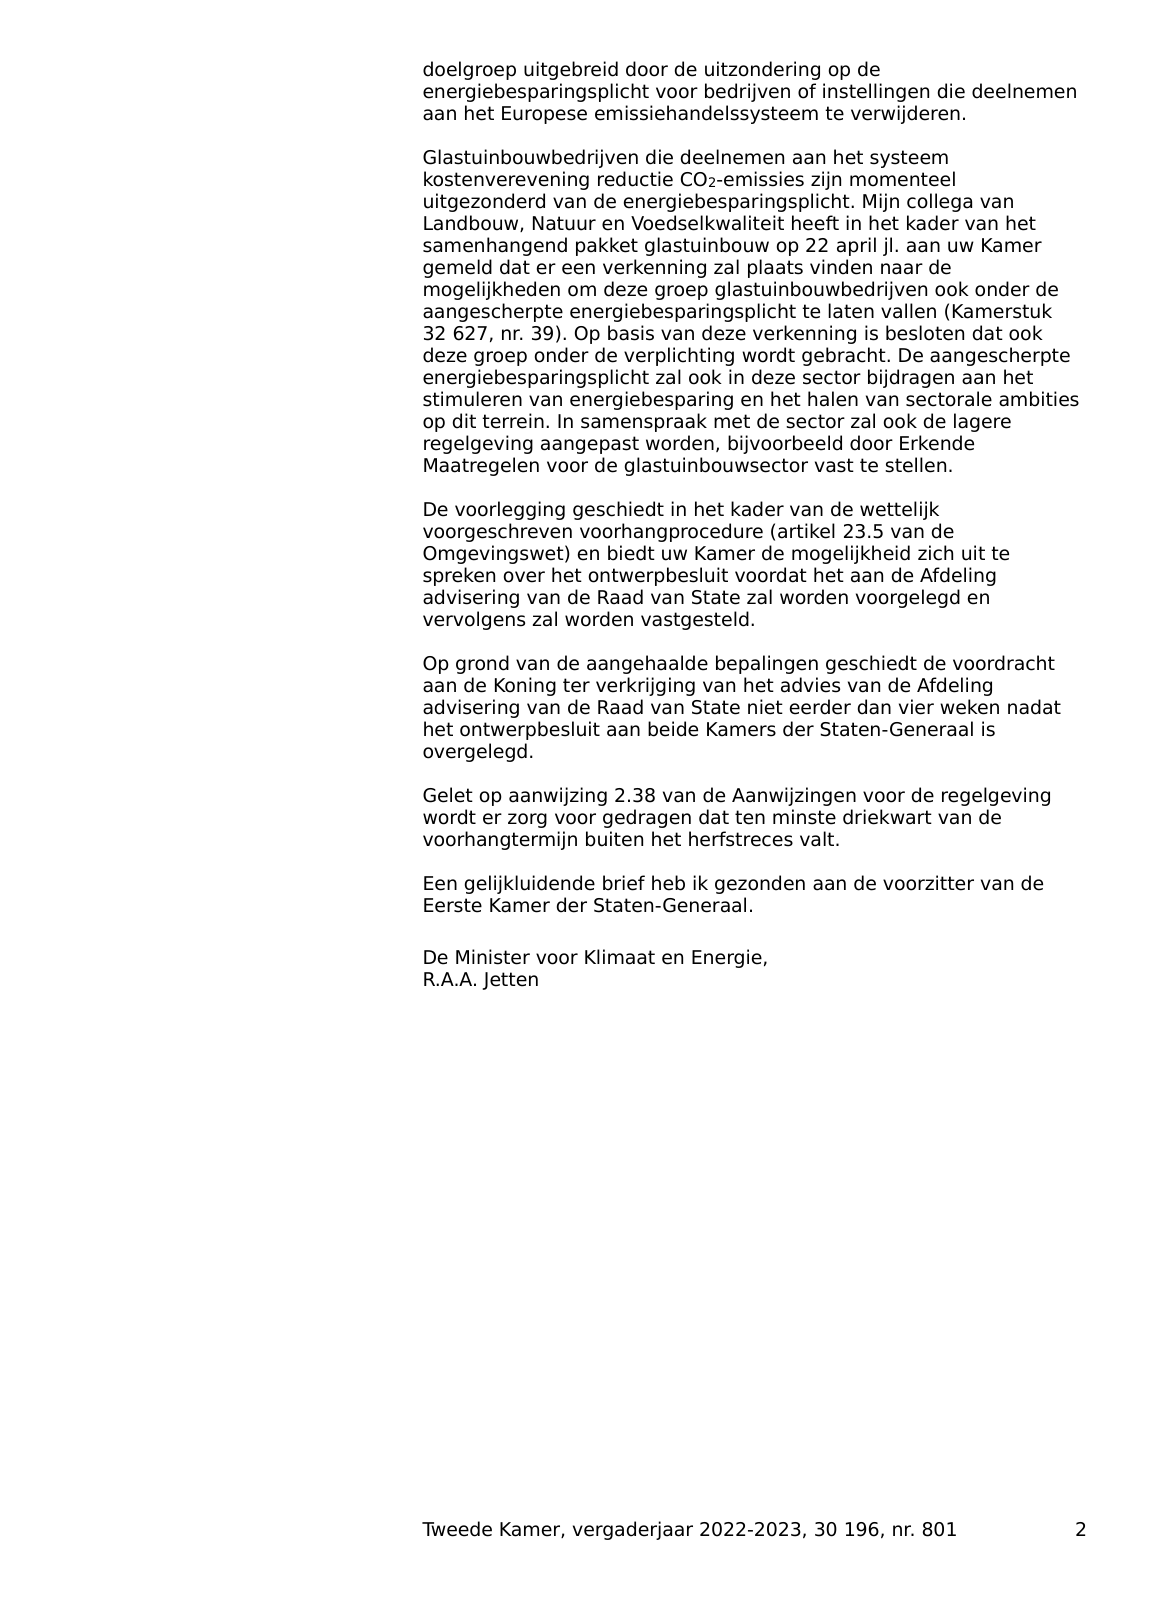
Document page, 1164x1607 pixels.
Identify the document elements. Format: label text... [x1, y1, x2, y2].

text Gelet op aanwijzing 2.38 van de Aanwijzingen voor de regelgeving wordt er zorg voor gedragen dat ten minste driekwart van de voorhangtermijn buiten het herfstreces valt. [422, 785, 1087, 851]
text De voorlegging geschiedt in het kader van de wettelijk voorgeschreven voorhangprocedure (artikel 23.5 van de Omgevingswet) en biedt uw Kamer de mogelijkheid zich uit te spreken over het ontwerpbesluit voordat het aan de Afdeling advisering van de Raad van State zal worden voorgelegd en vervolgens zal worden vastgesteld. [422, 499, 1087, 631]
text Op grond van de aangehaalde bepalingen geschiedt de voordracht aan de Koning ter verkrijging van het advies van de Afdeling advisering van de Raad van State niet eerder dan vier weken nadat het ontwerpbesluit aan beide Kamers der Staten-Generaal is overgelegd. [422, 653, 1087, 763]
text Glastuinbouwbedrijven die deelnemen aan het systeem kostenverevening reductie CO2-emissies zijn momenteel uitgezonderd van de energiebesparingsplicht. Mijn collega van Landbouw, Natuur en Voedselkwaliteit heeft in het kader van het samenhangend pakket glastuinbouw op 22 april jl. aan uw Kamer gemeld dat er een verkenning zal plaats vinden naar de mogelijkheden om deze groep glastuinbouwbedrijven ook onder de aangescherpte energiebesparingsplicht te laten vallen (Kamerstuk 32 627, nr. 39). Op basis van deze verkenning is besloten dat ook deze groep onder de verplichting wordt gebracht. De aangescherpte energiebesparingsplicht zal ook in deze sector bijdragen aan het stimuleren van energiebesparing en het halen van sectorale ambities op dit terrein. In samenspraak met de sector zal ook de lagere regelgeving aangepast worden, bijvoorbeeld door Erkende Maatregelen voor de glastuinbouwsector vast te stellen. [422, 147, 1087, 477]
text De Minister voor Klimaat en Energie, R.A.A. Jetten [422, 947, 1087, 991]
text doelgroep uitgebreid door de uitzondering op de energiebesparingsplicht voor bedrijven of instellingen die deelnemen aan het Europese emissiehandelssysteem te verwijderen. [422, 59, 1087, 125]
text Een gelijkluidende brief heb ik gezonden aan de voorzitter van de Eerste Kamer der Staten-Generaal. [422, 873, 1087, 917]
